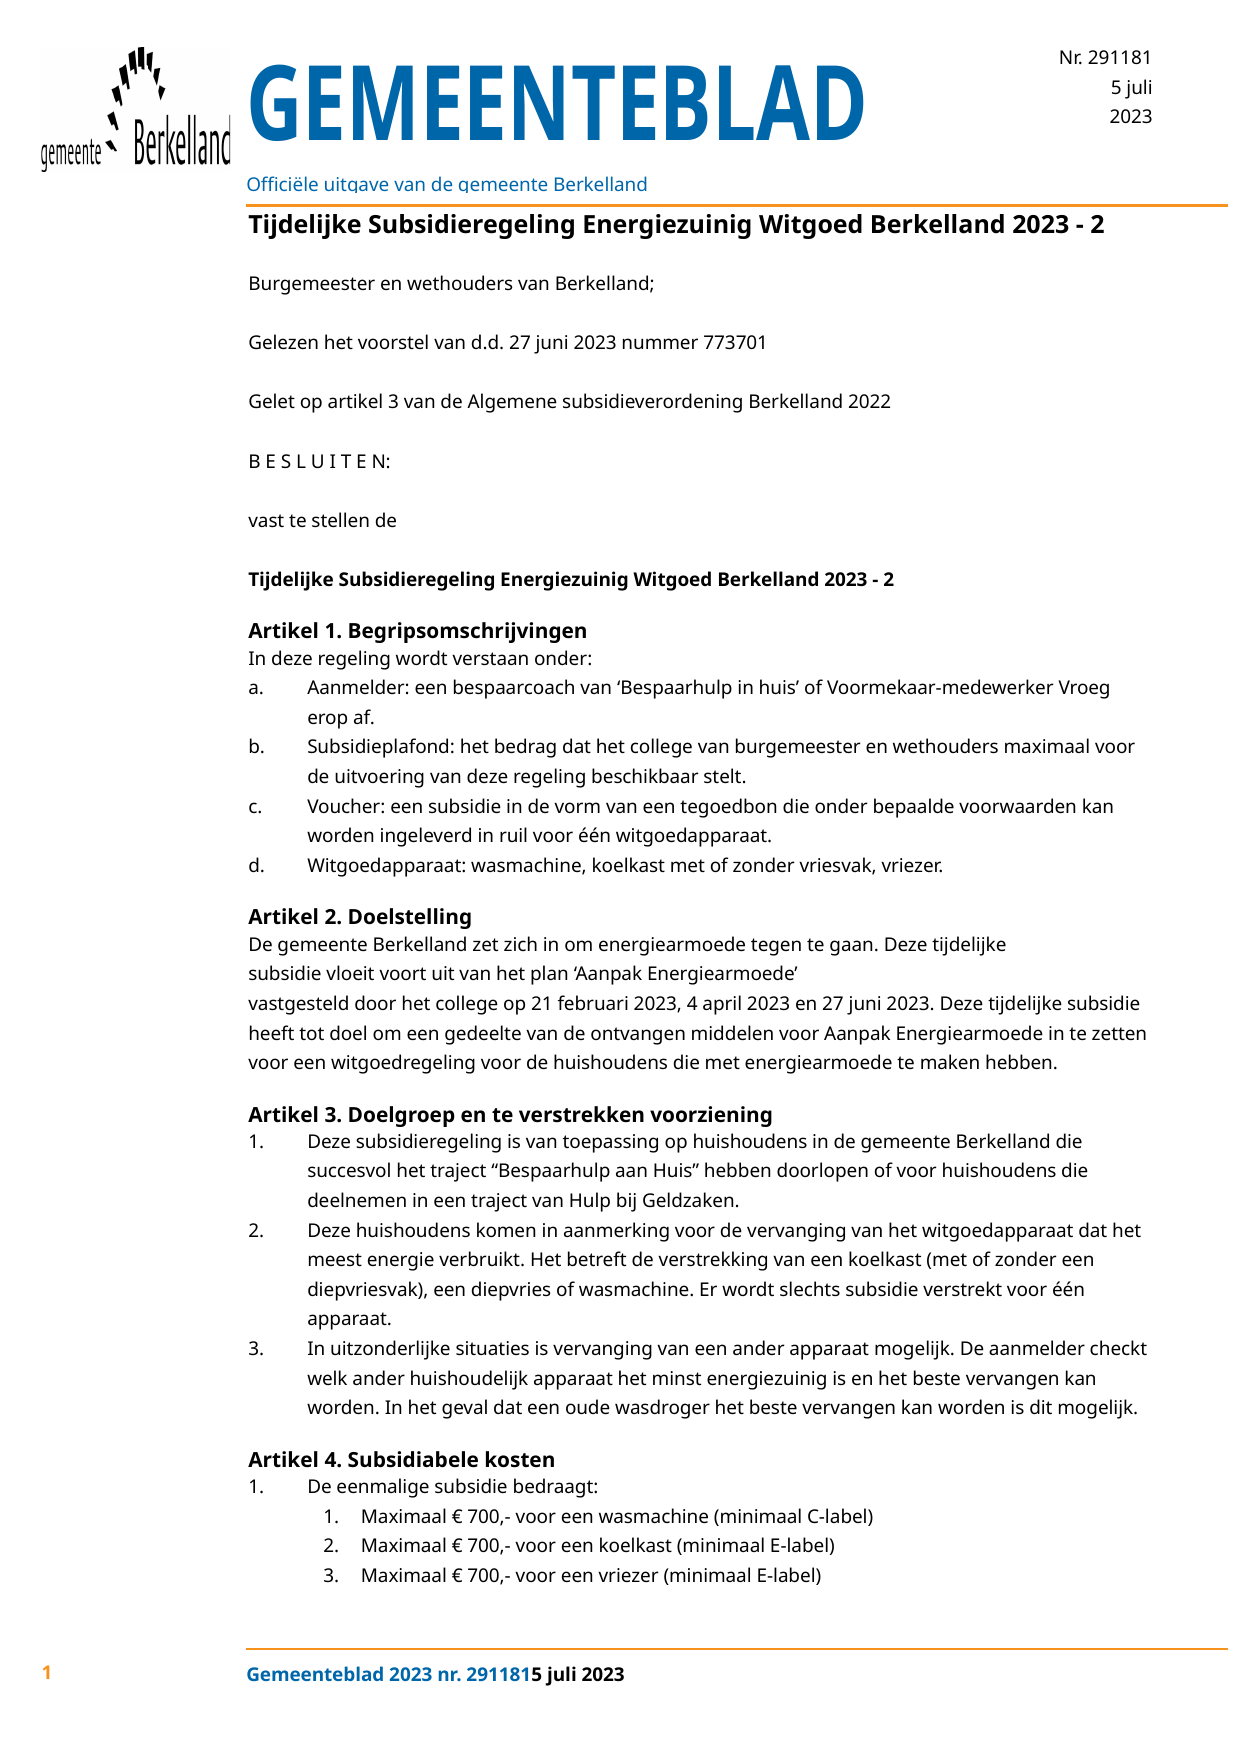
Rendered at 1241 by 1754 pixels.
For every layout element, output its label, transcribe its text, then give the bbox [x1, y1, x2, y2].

text Artikel 2. Doelstelling [248, 902, 1152, 931]
text Gelet op artikel 3 van de Algemene subsidieverordening Berkelland 2022 [248, 389, 1152, 414]
text Tijdelijke Subsidieregeling Energiezuinig Witgoed Berkelland 2023 - 2 [248, 566, 1152, 592]
text subsidie vloeit voort uit van het plan ‘Aanpak Energiearmoede’ [248, 961, 1152, 986]
text vastgesteld door het college op 21 februari 2023, 4 april 2023 en 27 juni 2023. Deze tijdelijke subsidie heeft tot doel om een gedeelte van de ontvangen middelen voor Aanpak Energiearmoede in te zetten voor een witgoedregeling voor de huishoudens die met energiearmoede te maken hebben. [248, 990, 1152, 1075]
text De gemeente Berkelland zet zich in om energiearmoede tegen te gaan. Deze tijdelijke [248, 931, 1152, 957]
text Tijdelijke Subsidieregeling Energiezuinig Witgoed Berkelland 2023 - 2 [248, 207, 1152, 241]
text Gelezen het voorstel van d.d. 27 juni 2023 nummer 773701 [248, 329, 1152, 355]
list Subsidieplafond: het bedrag dat het college van burgemeester en wethouders maximaal voor de uitvoering van deze regeling beschikbaar stelt. [248, 734, 1152, 789]
text Artikel 1. Begripsomschrijvingen [248, 617, 1152, 645]
text Burgemeester en wethouders van Berkelland; [248, 270, 1152, 296]
picture [41, 47, 231, 172]
list Maximaal € 700,- voor een vriezer (minimaal E-label) [323, 1562, 1152, 1588]
list Aanmelder: een bespaarcoach van ‘Bespaarhulp in huis’ of Voormekaar-medewerker Vroeg erop af. [248, 674, 1152, 730]
text In deze regeling wordt verstaan onder: [248, 645, 1152, 671]
list Maximaal € 700,- voor een wasmachine (minimaal C-label) [323, 1503, 1152, 1528]
text vast te stellen de [248, 507, 1152, 533]
list Deze subsidieregeling is van toepassing op huishoudens in de gemeente Berkelland die succesvol het traject “Bespaarhulp aan Huis” hebben doorlopen of voor huishoudens die deelnemen in een traject van Hulp bij Geldzaken. [248, 1128, 1152, 1213]
list Deze huishoudens komen in aanmerking voor de vervanging van het witgoedapparaat dat het meest energie verbruikt. Het betreft de verstrekking van een koelkast (met of zonder een diepvriesvak), een diepvries of wasmachine. Er wordt slechts subsidie verstrekt voor één apparaat. [248, 1217, 1152, 1331]
list De eenmalige subsidie bedraagt: [248, 1473, 1152, 1499]
text Artikel 4. Subsidiabele kosten [248, 1445, 1152, 1473]
list In uitzonderlijke situaties is vervanging van een ander apparaat mogelijk. De aanmelder checkt welk ander huishoudelijk apparaat het minst energiezuinig is en het beste vervangen kan worden. In het geval dat een oude wasdroger het beste vervangen kan worden is dit mogelijk. [248, 1335, 1152, 1420]
list Witgoedapparaat: wasmachine, koelkast met of zonder vriesvak, vriezer. [248, 852, 1152, 878]
text B E S L U I T E N: [248, 448, 1152, 473]
text Artikel 3. Doelgroep en te verstrekken voorziening [248, 1100, 1152, 1128]
list Voucher: een subsidie in de vorm van een tegoedbon die onder bepaalde voorwaarden kan worden ingeleverd in ruil voor één witgoedapparaat. [248, 793, 1152, 848]
list Maximaal € 700,- voor een koelkast (minimaal E-label) [323, 1532, 1152, 1558]
